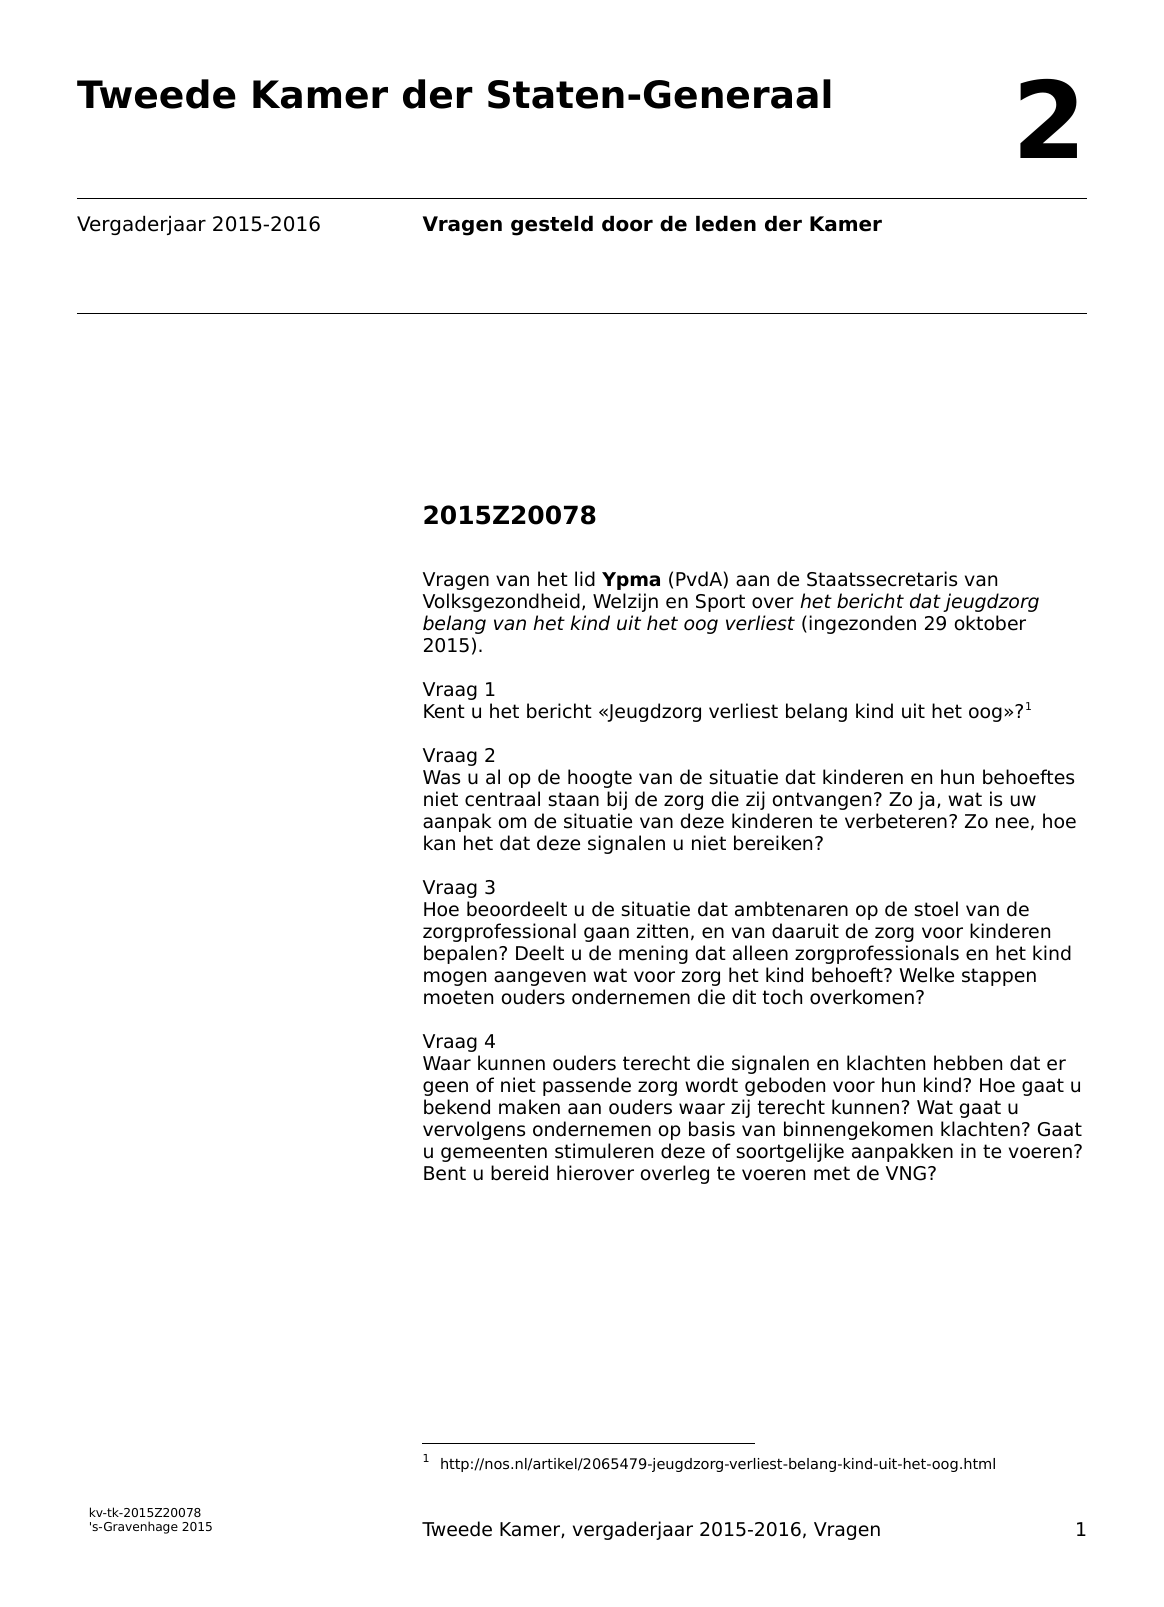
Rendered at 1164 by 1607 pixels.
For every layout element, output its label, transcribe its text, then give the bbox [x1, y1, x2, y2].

text Was u al op de hoogte van de situatie dat kinderen en hun behoeftes niet centraal staan bij de zorg die zij ontvangen? Zo ja, wat is uw aanpak om de situatie van deze kinderen te verbeteren? Zo nee, hoe kan het dat deze signalen u niet bereiken? [422, 767, 1087, 855]
text kv-tk-2015Z20078 [88, 1506, 323, 1520]
text Vragen van het lid Ypma (PvdA) aan de Staatssecretaris van Volksgezondheid, Welzijn en Sport over het bericht dat jeugdzorg belang van het kind uit het oog verliest (ingezonden 29 oktober 2015). [422, 569, 1087, 657]
table_cell Vragen gesteld door de leden der Kamer [422, 199, 1087, 313]
text Waar kunnen ouders terecht die signalen en klachten hebben dat er geen of niet passende zorg wordt geboden voor hun kind? Hoe gaat u bekend maken aan ouders waar zij terecht kunnen? Wat gaat u vervolgens ondernemen op basis van binnengekomen klachten? Gaat u gemeenten stimuleren deze of soortgelijke aanpakken in te voeren? Bent u bereid hierover overleg te voeren met de VNG? [422, 1053, 1087, 1185]
text Vraag 1 [422, 679, 1087, 701]
table_header Tweede Kamer der Staten-Generaal [77, 59, 886, 198]
text Kent u het bericht «Jeugdzorg verliest belang kind uit het oog»? [422, 701, 1087, 723]
text 2015Z20078 [422, 501, 1087, 531]
table_cell Vergaderjaar 2015-2016 [77, 199, 422, 313]
text Vraag 3 [422, 877, 1087, 899]
table_header 2 [886, 59, 1087, 198]
text Hoe beoordeelt u de situatie dat ambtenaren op de stoel van de zorgprofessional gaan zitten, en van daaruit de zorg voor kinderen bepalen? Deelt u de mening dat alleen zorgprofessionals en het kind mogen aangeven wat voor zorg het kind behoeft? Welke stappen moeten ouders ondernemen die dit toch overkomen? [422, 899, 1087, 1009]
text Vraag 2 [422, 745, 1087, 767]
text 's-Gravenhage 2015 [88, 1520, 323, 1534]
text http://nos.nl/artikel/2065479-jeugdzorg-verliest-belang-kind-uit-het-oog.html [422, 1452, 1087, 1474]
text Vraag 4 [422, 1031, 1087, 1053]
